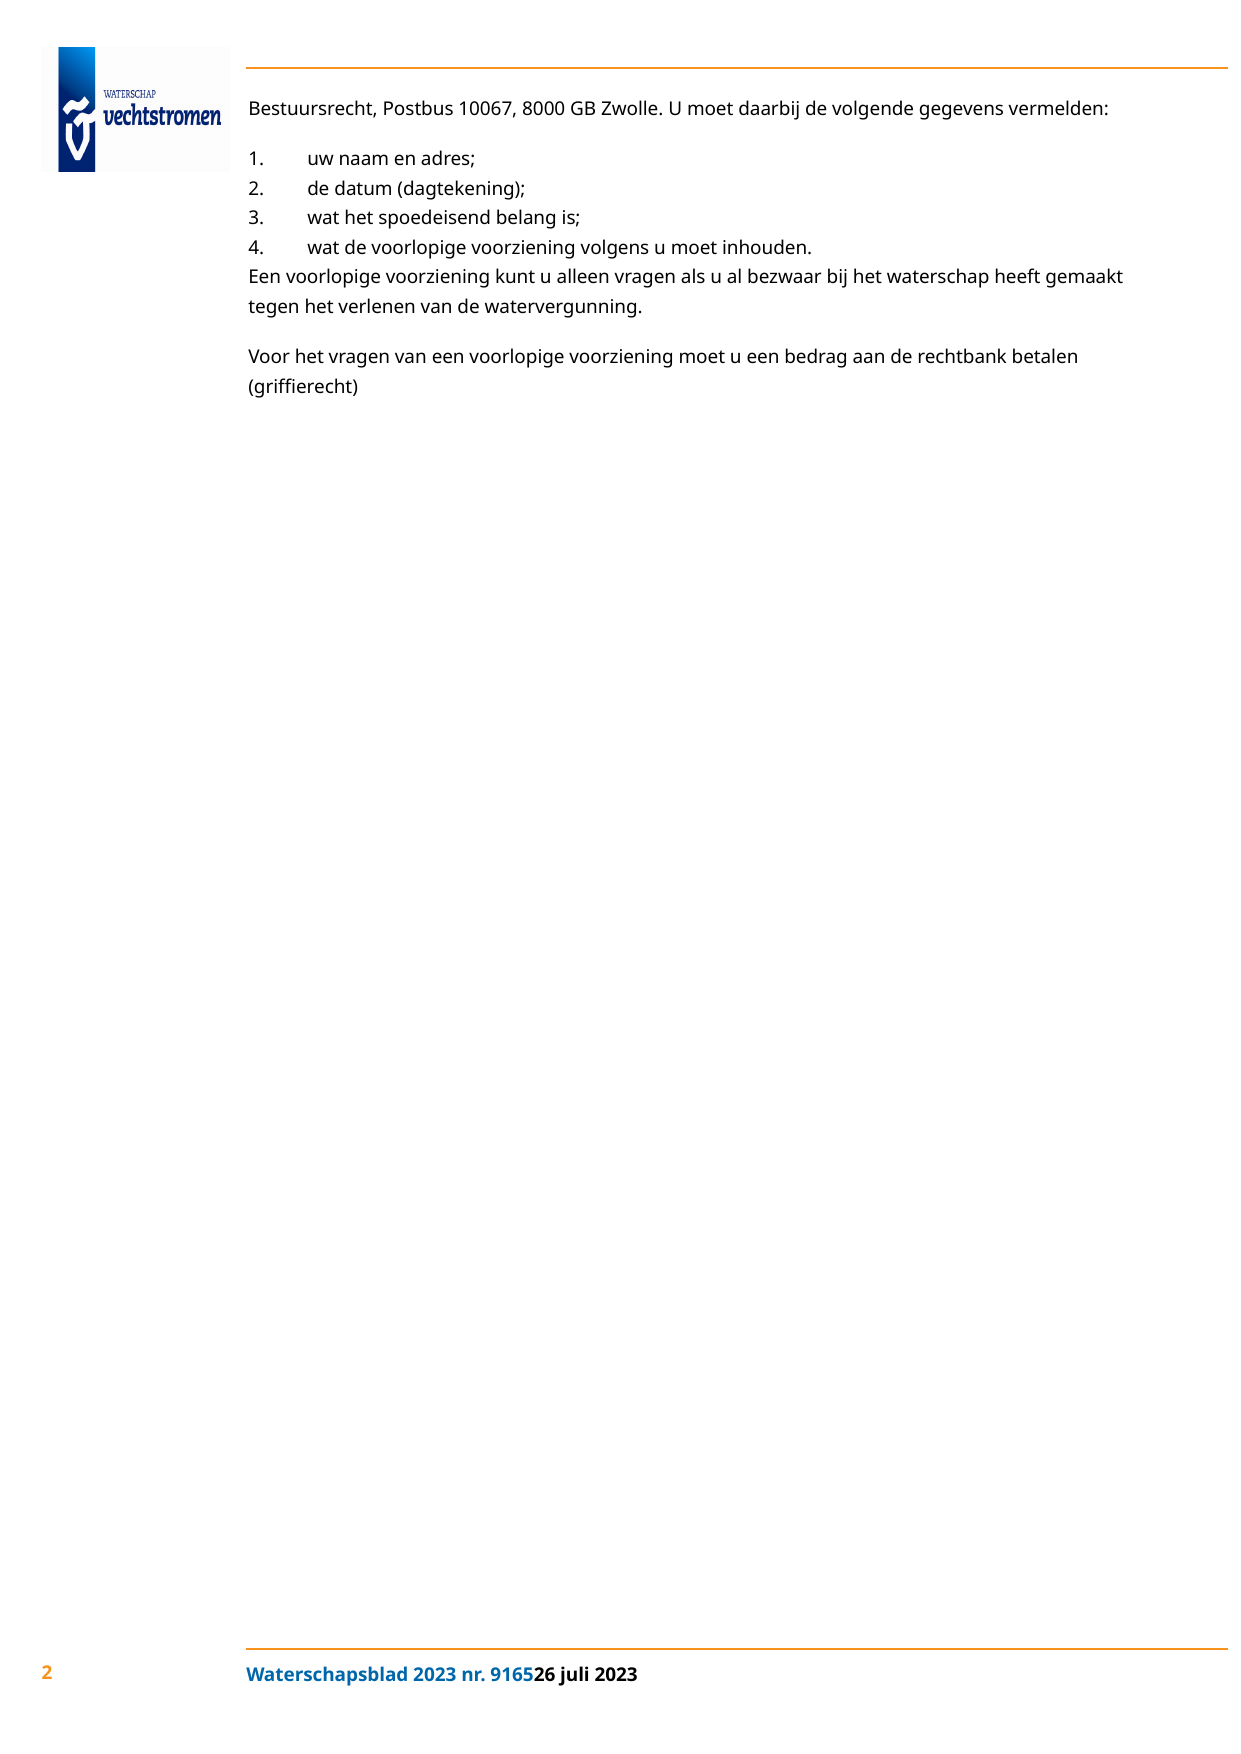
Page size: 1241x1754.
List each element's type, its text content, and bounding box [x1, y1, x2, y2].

list wat het spoedeisend belang is; [248, 204, 1152, 230]
list uw naam en adres; [248, 145, 1152, 171]
text Een voorlopige voorziening kunt u alleen vragen als u al bezwaar bij het waterschap heeft gemaakt tegen het verlenen van de watervergunning. [248, 263, 1152, 319]
list de datum (dagtekening); [248, 175, 1152, 201]
text Voor het vragen van een voorlopige voorziening moet u een bedrag aan de rechtbank betalen (griffierecht) [248, 343, 1152, 399]
text Bestuursrecht, Postbus 10067, 8000 GB Zwolle. U moet daarbij de volgende gegevens vermelden: [248, 95, 1152, 121]
list wat de voorlopige voorziening volgens u moet inhouden. [248, 234, 1152, 260]
picture [41, 47, 231, 172]
